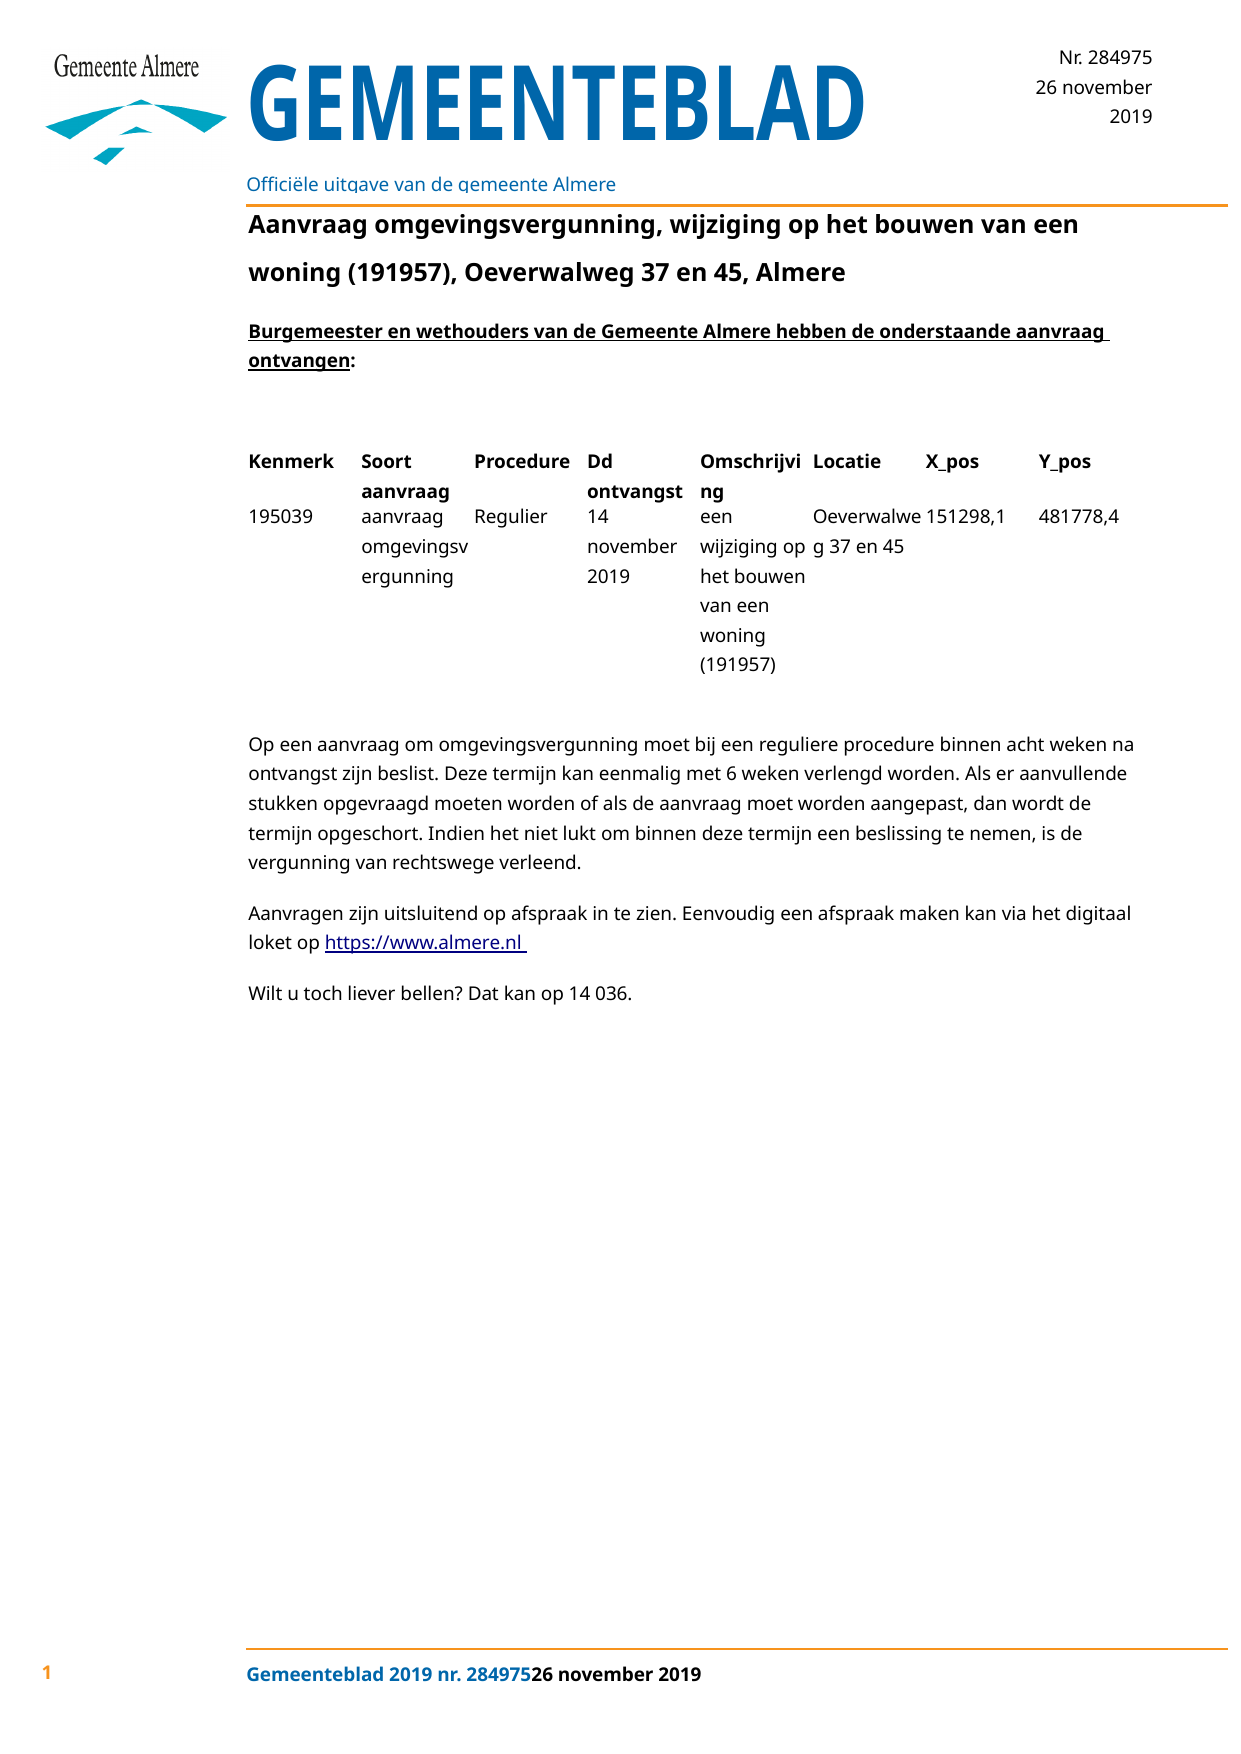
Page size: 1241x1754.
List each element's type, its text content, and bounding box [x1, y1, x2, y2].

table_header Dd ontvangst [587, 449, 700, 504]
text Aanvraag omgevingsvergunning, wijziging op het bouwen van een woning (191957), Oeverwalweg 37 en 45, Almere [248, 207, 1152, 288]
text Op een aanvraag om omgevingsvergunning moet bij een reguliere procedure binnen acht weken na ontvangst zijn beslist. Deze termijn kan eenmalig met 6 weken verlengd worden. Als er aanvullende stukken opgevraagd moeten worden of als de aanvraag moet worden aangepast, dan wordt de termijn opgeschort. Indien het niet lukt om binnen deze termijn een beslissing te nemen, is de vergunning van rechtswege verleend. [248, 731, 1152, 875]
table_cell 151298,1 [926, 504, 1038, 677]
table_header Y_pos [1039, 449, 1152, 504]
table_cell een wijziging op het bouwen van een woning (191957) [700, 504, 813, 677]
table_header Kenmerk [248, 449, 361, 504]
text Wilt u toch liever bellen? Dat kan op 14 036. [248, 980, 1152, 1006]
table_header Omschrijving [700, 449, 813, 504]
table_header X_pos [926, 449, 1038, 504]
table_cell 481778,4 [1039, 504, 1152, 677]
table_cell Regulier [474, 504, 587, 677]
text Burgemeester en wethouders van de Gemeente Almere hebben de onderstaande aanvraag ontvangen: [248, 318, 1152, 373]
table_cell aanvraag omgevingsvergunning [361, 504, 474, 677]
picture [41, 47, 231, 172]
table_cell 195039 [248, 504, 361, 677]
table_header Procedure [474, 449, 587, 504]
table_cell 14 november 2019 [587, 504, 700, 677]
table_cell Oeverwalweg 37 en 45 [813, 504, 926, 677]
table_header Soort aanvraag [361, 449, 474, 504]
text Aanvragen zijn uitsluitend op afspraak in te zien. Eenvoudig een afspraak maken kan via het digitaal loket op https://www.almere.nl [248, 900, 1152, 955]
table_header Locatie [813, 449, 926, 504]
